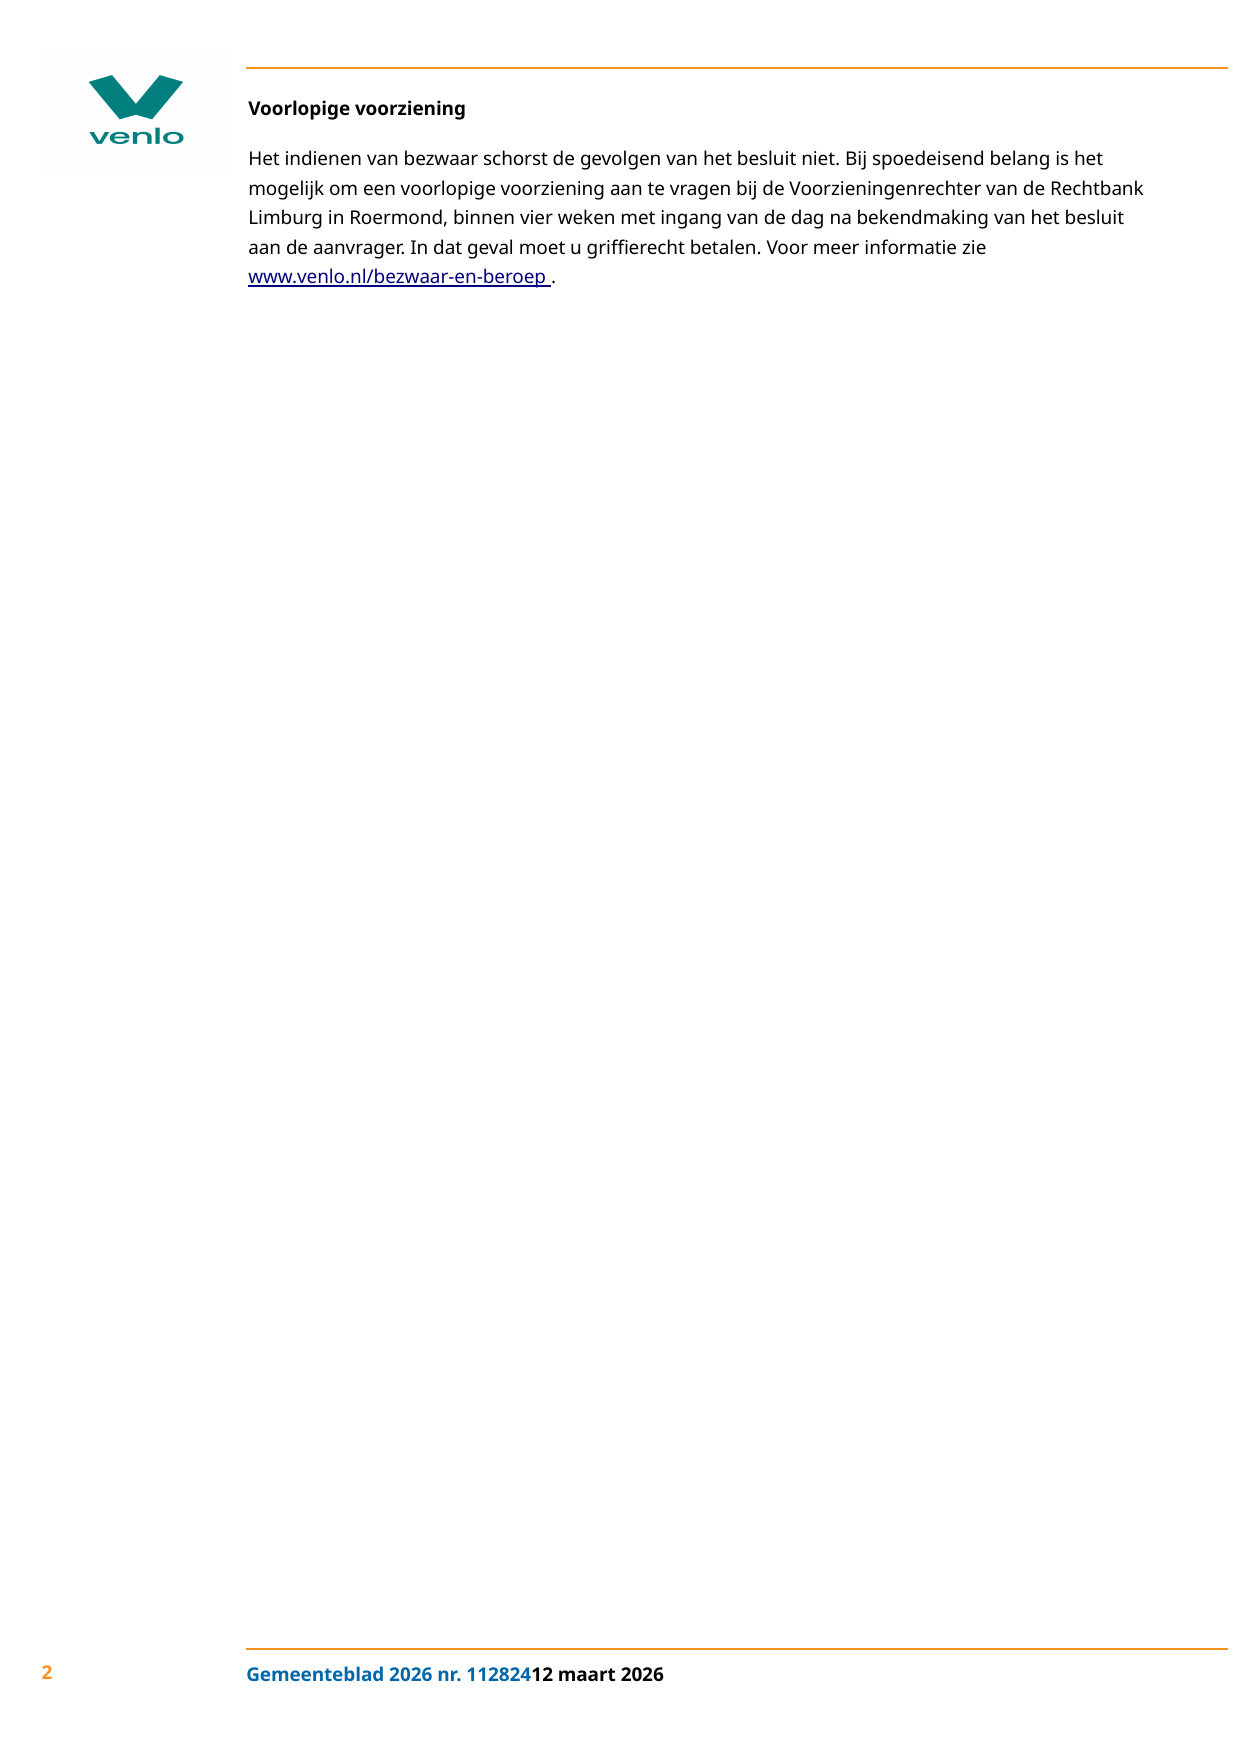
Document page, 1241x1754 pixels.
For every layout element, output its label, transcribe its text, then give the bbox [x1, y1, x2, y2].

text Voorlopige voorziening [248, 95, 1152, 121]
picture [41, 47, 231, 172]
text Het indienen van bezwaar schorst de gevolgen van het besluit niet. Bij spoedeisend belang is het mogelijk om een voorlopige voorziening aan te vragen bij de Voorzieningenrechter van de Rechtbank Limburg in Roermond, binnen vier weken met ingang van de dag na bekendmaking van het besluit aan de aanvrager. In dat geval moet u griffierecht betalen. Voor meer informatie zie www.venlo.nl/bezwaar-en-beroep . [248, 145, 1152, 289]
